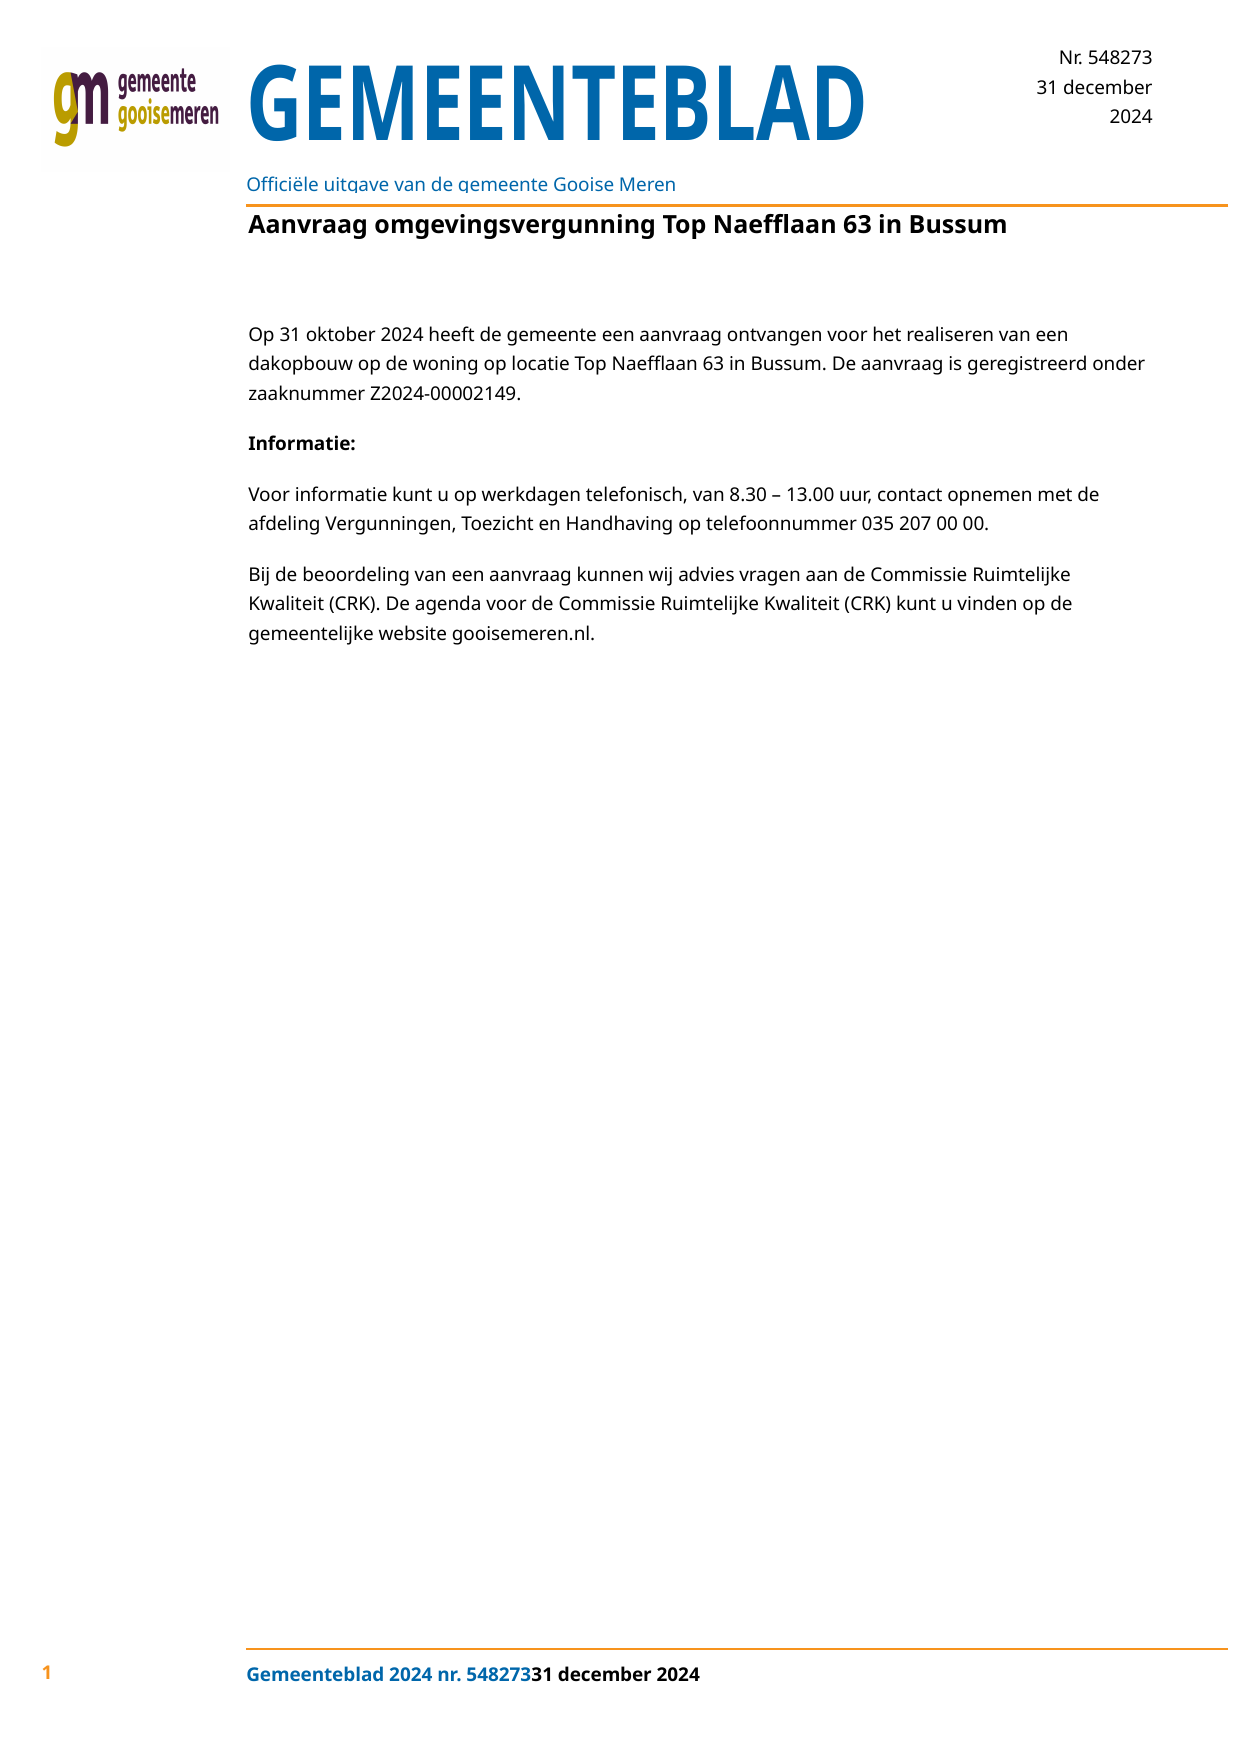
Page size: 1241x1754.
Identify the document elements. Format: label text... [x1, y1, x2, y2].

text Voor informatie kunt u op werkdagen telefonisch, van 8.30 – 13.00 uur, contact opnemen met de afdeling Vergunningen, Toezicht en Handhaving op telefoonnummer 035 207 00 00. [248, 481, 1152, 536]
picture [41, 47, 231, 172]
text Informatie: [248, 430, 1152, 456]
text Aanvraag omgevingsvergunning Top Naefflaan 63 in Bussum [248, 207, 1152, 241]
text Bij de beoordeling van een aanvraag kunnen wij advies vragen aan de Commissie Ruimtelijke Kwaliteit (CRK). De agenda voor de Commissie Ruimtelijke Kwaliteit (CRK) kunt u vinden op de gemeentelijke website gooisemeren.nl. [248, 561, 1152, 646]
text Op 31 oktober 2024 heeft de gemeente een aanvraag ontvangen voor het realiseren van een dakopbouw op de woning op locatie Top Naefflaan 63 in Bussum. De aanvraag is geregistreerd onder zaaknummer Z2024-00002149. [248, 321, 1152, 406]
